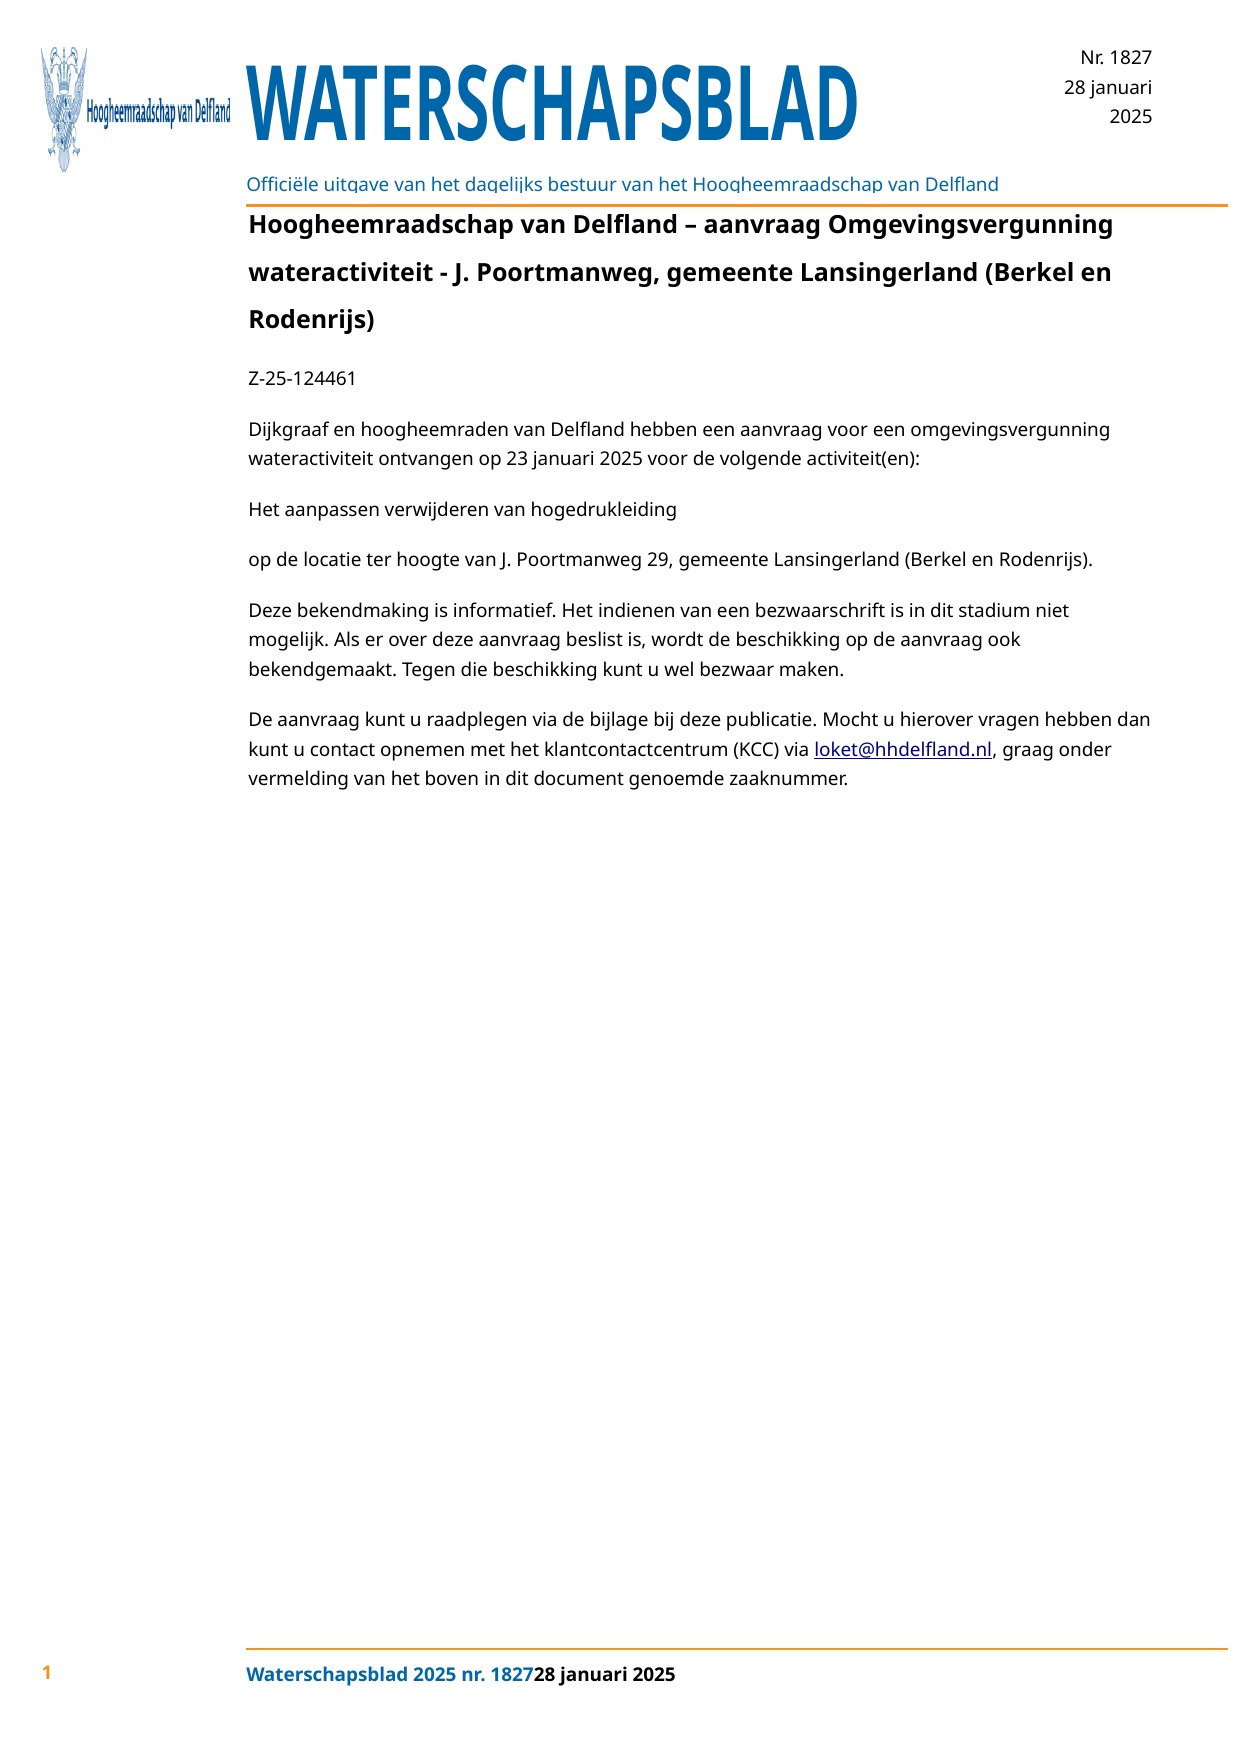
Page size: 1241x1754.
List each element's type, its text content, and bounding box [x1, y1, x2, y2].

text Hoogheemraadschap van Delfland – aanvraag Omgevingsvergunning wateractiviteit - J. Poortmanweg, gemeente Lansingerland (Berkel en Rodenrijs) [248, 207, 1152, 336]
text Deze bekendmaking is informatief. Het indienen van een bezwaarschrift is in dit stadium niet mogelijk. Als er over deze aanvraag beslist is, wordt de beschikking op de aanvraag ook bekendgemaakt. Tegen die beschikking kunt u wel bezwaar maken. [248, 597, 1152, 682]
text De aanvraag kunt u raadplegen via de bijlage bij deze publicatie. Mocht u hierover vragen hebben dan kunt u contact opnemen met het klantcontactcentrum (KCC) via loket@hhdelfland.nl, graag onder vermelding van het boven in dit document genoemde zaaknummer. [248, 706, 1152, 791]
text Dijkgraaf en hoogheemraden van Delfland hebben een aanvraag voor een omgevingsvergunning wateractiviteit ontvangen op 23 januari 2025 voor de volgende activiteit(en): [248, 416, 1152, 471]
picture [41, 47, 231, 172]
text Het aanpassen verwijderen van hogedrukleiding [248, 496, 1152, 522]
text Z-25-124461 [248, 366, 1152, 391]
text op de locatie ter hoogte van J. Poortmanweg 29, gemeente Lansingerland (Berkel en Rodenrijs). [248, 546, 1152, 572]
